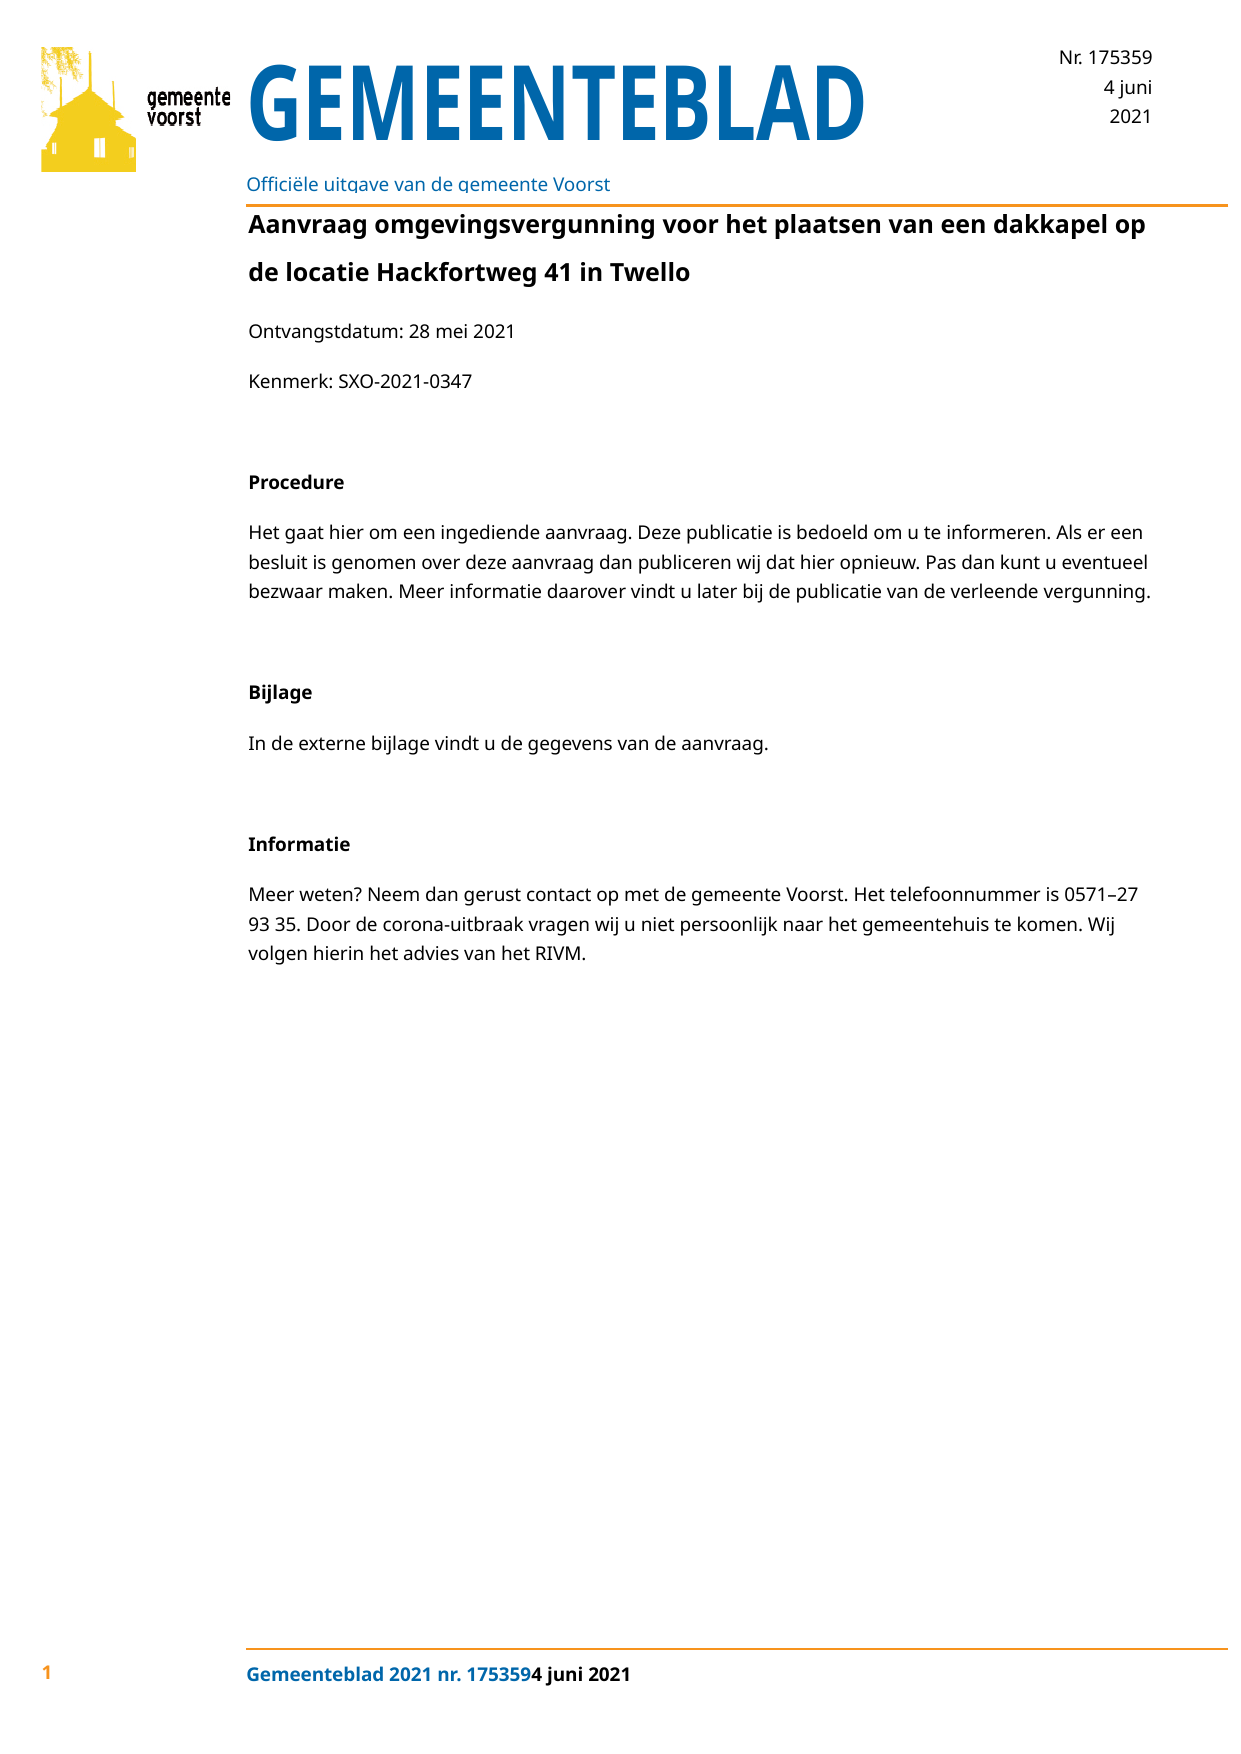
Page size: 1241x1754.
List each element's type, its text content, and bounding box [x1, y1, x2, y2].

picture [41, 47, 231, 172]
text In de externe bijlage vindt u de gegevens van de aanvraag. [248, 730, 1152, 756]
text Procedure [248, 469, 1152, 495]
text Informatie [248, 831, 1152, 857]
text Bijlage [248, 679, 1152, 705]
text Kenmerk: SXO-2021-0347 [248, 368, 1152, 394]
text Ontvangstdatum: 28 mei 2021 [248, 318, 1152, 344]
text Meer weten? Neem dan gerust contact op met de gemeente Voorst. Het telefoonnummer is 0571–27 93 35. Door de corona-uitbraak vragen wij u niet persoonlijk naar het gemeentehuis te komen. Wij volgen hierin het advies van het RIVM. [248, 881, 1152, 966]
text Aanvraag omgevingsvergunning voor het plaatsen van een dakkapel op de locatie Hackfortweg 41 in Twello [248, 207, 1152, 288]
text Het gaat hier om een ingediende aanvraag. Deze publicatie is bedoeld om u te informeren. Als er een besluit is genomen over deze aanvraag dan publiceren wij dat hier opnieuw. Pas dan kunt u eventueel bezwaar maken. Meer informatie daarover vindt u later bij de publicatie van de verleende vergunning. [248, 519, 1152, 604]
